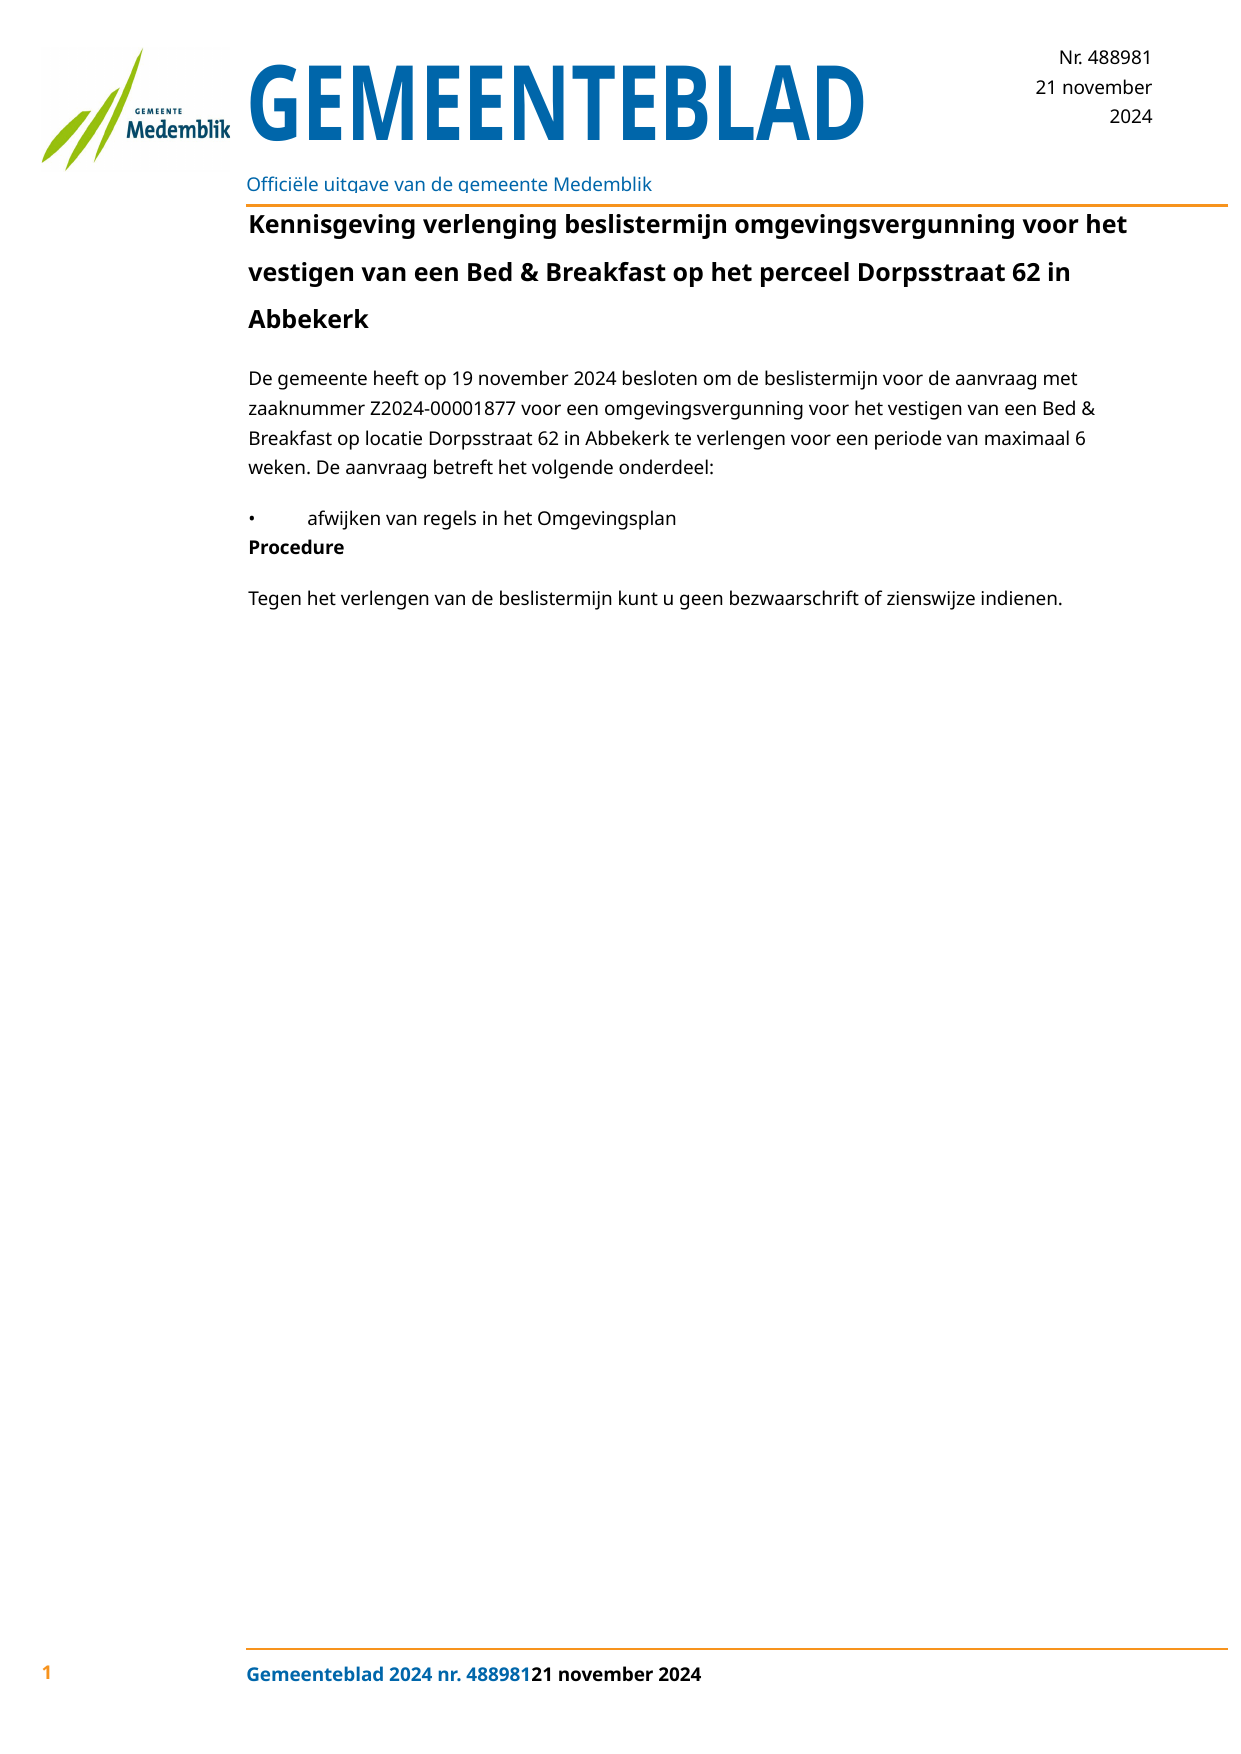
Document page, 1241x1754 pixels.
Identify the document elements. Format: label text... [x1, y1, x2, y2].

text Kennisgeving verlenging beslistermijn omgevingsvergunning voor het vestigen van een Bed & Breakfast op het perceel Dorpsstraat 62 in Abbekerk [248, 207, 1152, 336]
text Tegen het verlengen van de beslistermijn kunt u geen bezwaarschrift of zienswijze indienen. [248, 585, 1152, 610]
list afwijken van regels in het Omgevingsplan [248, 505, 1152, 530]
text Procedure [248, 534, 1152, 560]
picture [41, 47, 231, 172]
text De gemeente heeft op 19 november 2024 besloten om de beslistermijn voor de aanvraag met zaaknummer Z2024-00001877 voor een omgevingsvergunning voor het vestigen van een Bed & Breakfast op locatie Dorpsstraat 62 in Abbekerk te verlengen voor een periode van maximaal 6 weken. De aanvraag betreft het volgende onderdeel: [248, 366, 1152, 480]
